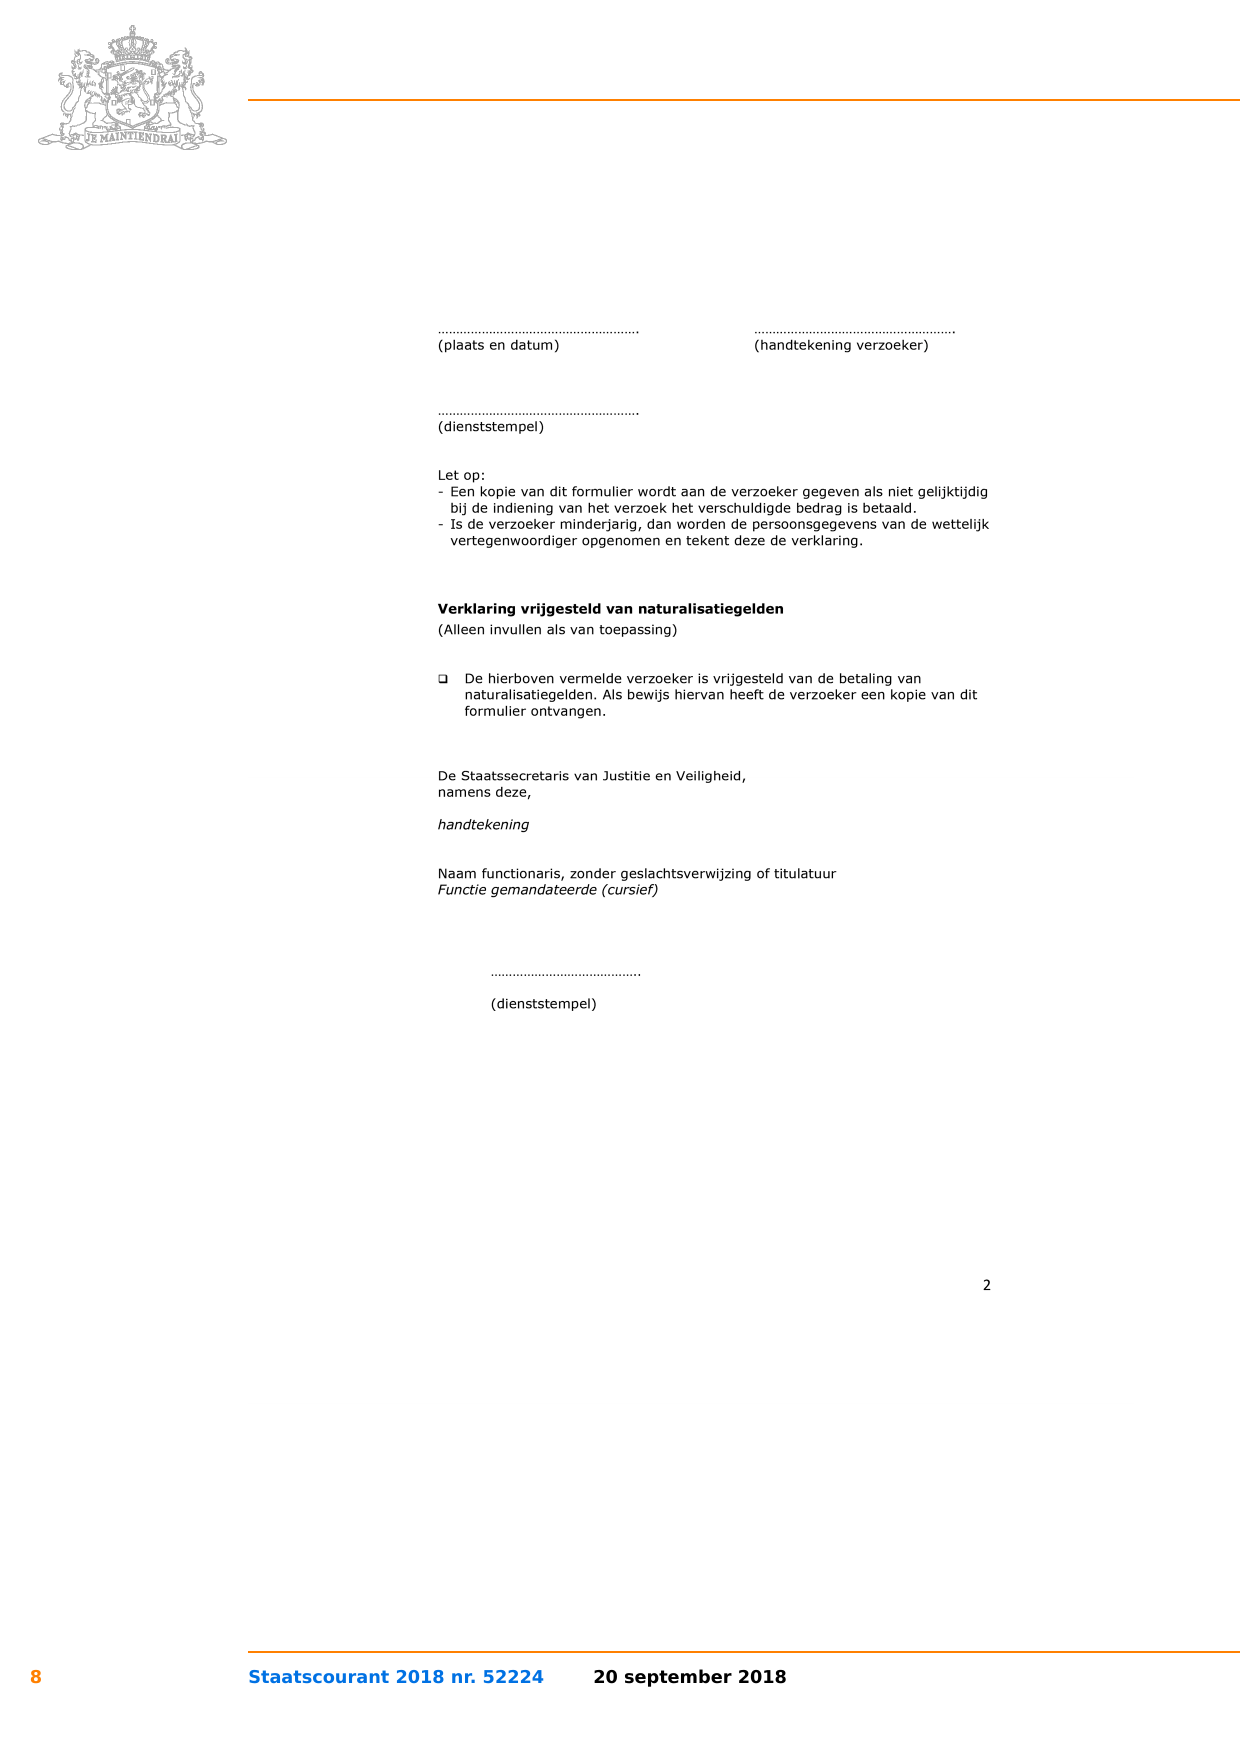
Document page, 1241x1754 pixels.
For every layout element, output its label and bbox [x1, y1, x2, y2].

picture [38, 25, 227, 150]
picture [248, 151, 1134, 1404]
